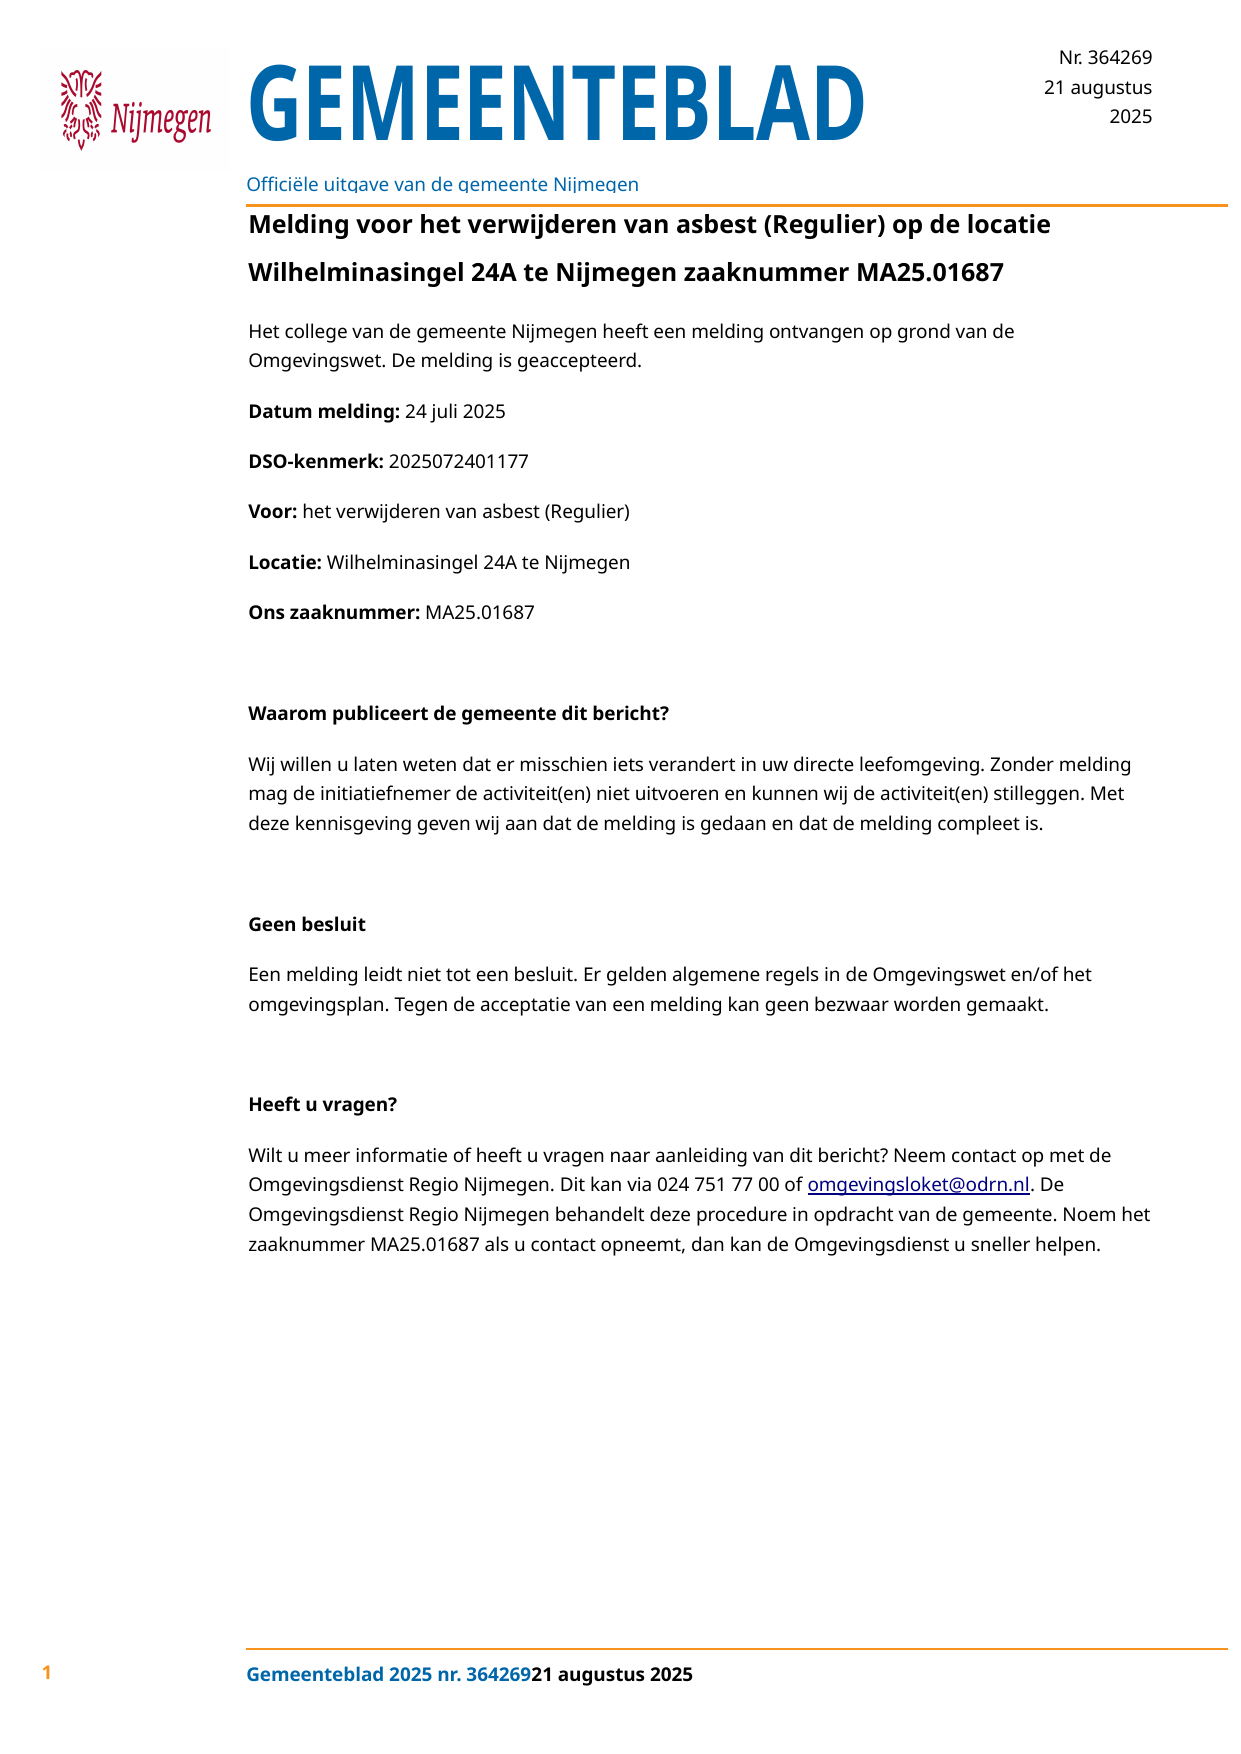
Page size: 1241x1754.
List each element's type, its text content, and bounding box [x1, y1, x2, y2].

text Een melding leidt niet tot een besluit. Er gelden algemene regels in de Omgevingswet en/of het omgevingsplan. Tegen de acceptatie van een melding kan geen bezwaar worden gemaakt. [248, 961, 1152, 1017]
text Locatie: Wilhelminasingel 24A te Nijmegen [248, 549, 1152, 575]
text Voor: het verwijderen van asbest (Regulier) [248, 499, 1152, 524]
text Wilt u meer informatie of heeft u vragen naar aanleiding van dit bericht? Neem contact op met de Omgevingsdienst Regio Nijmegen. Dit kan via 024 751 77 00 of omgevingsloket@odrn.nl. De Omgevingsdienst Regio Nijmegen behandelt deze procedure in opdracht van de gemeente. Noem het zaaknummer MA25.01687 als u contact opneemt, dan kan de Omgevingsdienst u sneller helpen. [248, 1142, 1152, 1257]
text Het college van de gemeente Nijmegen heeft een melding ontvangen op grond van de Omgevingswet. De melding is geaccepteerd. [248, 318, 1152, 373]
picture [41, 47, 231, 172]
text Heeft u vragen? [248, 1092, 1152, 1117]
text Geen besluit [248, 911, 1152, 937]
text DSO-kenmerk: 2025072401177 [248, 448, 1152, 474]
text Ons zaaknummer: MA25.01687 [248, 599, 1152, 625]
text Melding voor het verwijderen van asbest (Regulier) op de locatie Wilhelminasingel 24A te Nijmegen zaaknummer MA25.01687 [248, 207, 1152, 288]
text Datum melding: 24 juli 2025 [248, 398, 1152, 424]
text Waarom publiceert de gemeente dit bericht? [248, 700, 1152, 726]
text Wij willen u laten weten dat er misschien iets verandert in uw directe leefomgeving. Zonder melding mag de initiatiefnemer de activiteit(en) niet uitvoeren en kunnen wij de activiteit(en) stilleggen. Met deze kennisgeving geven wij aan dat de melding is gedaan en dat de melding compleet is. [248, 751, 1152, 836]
